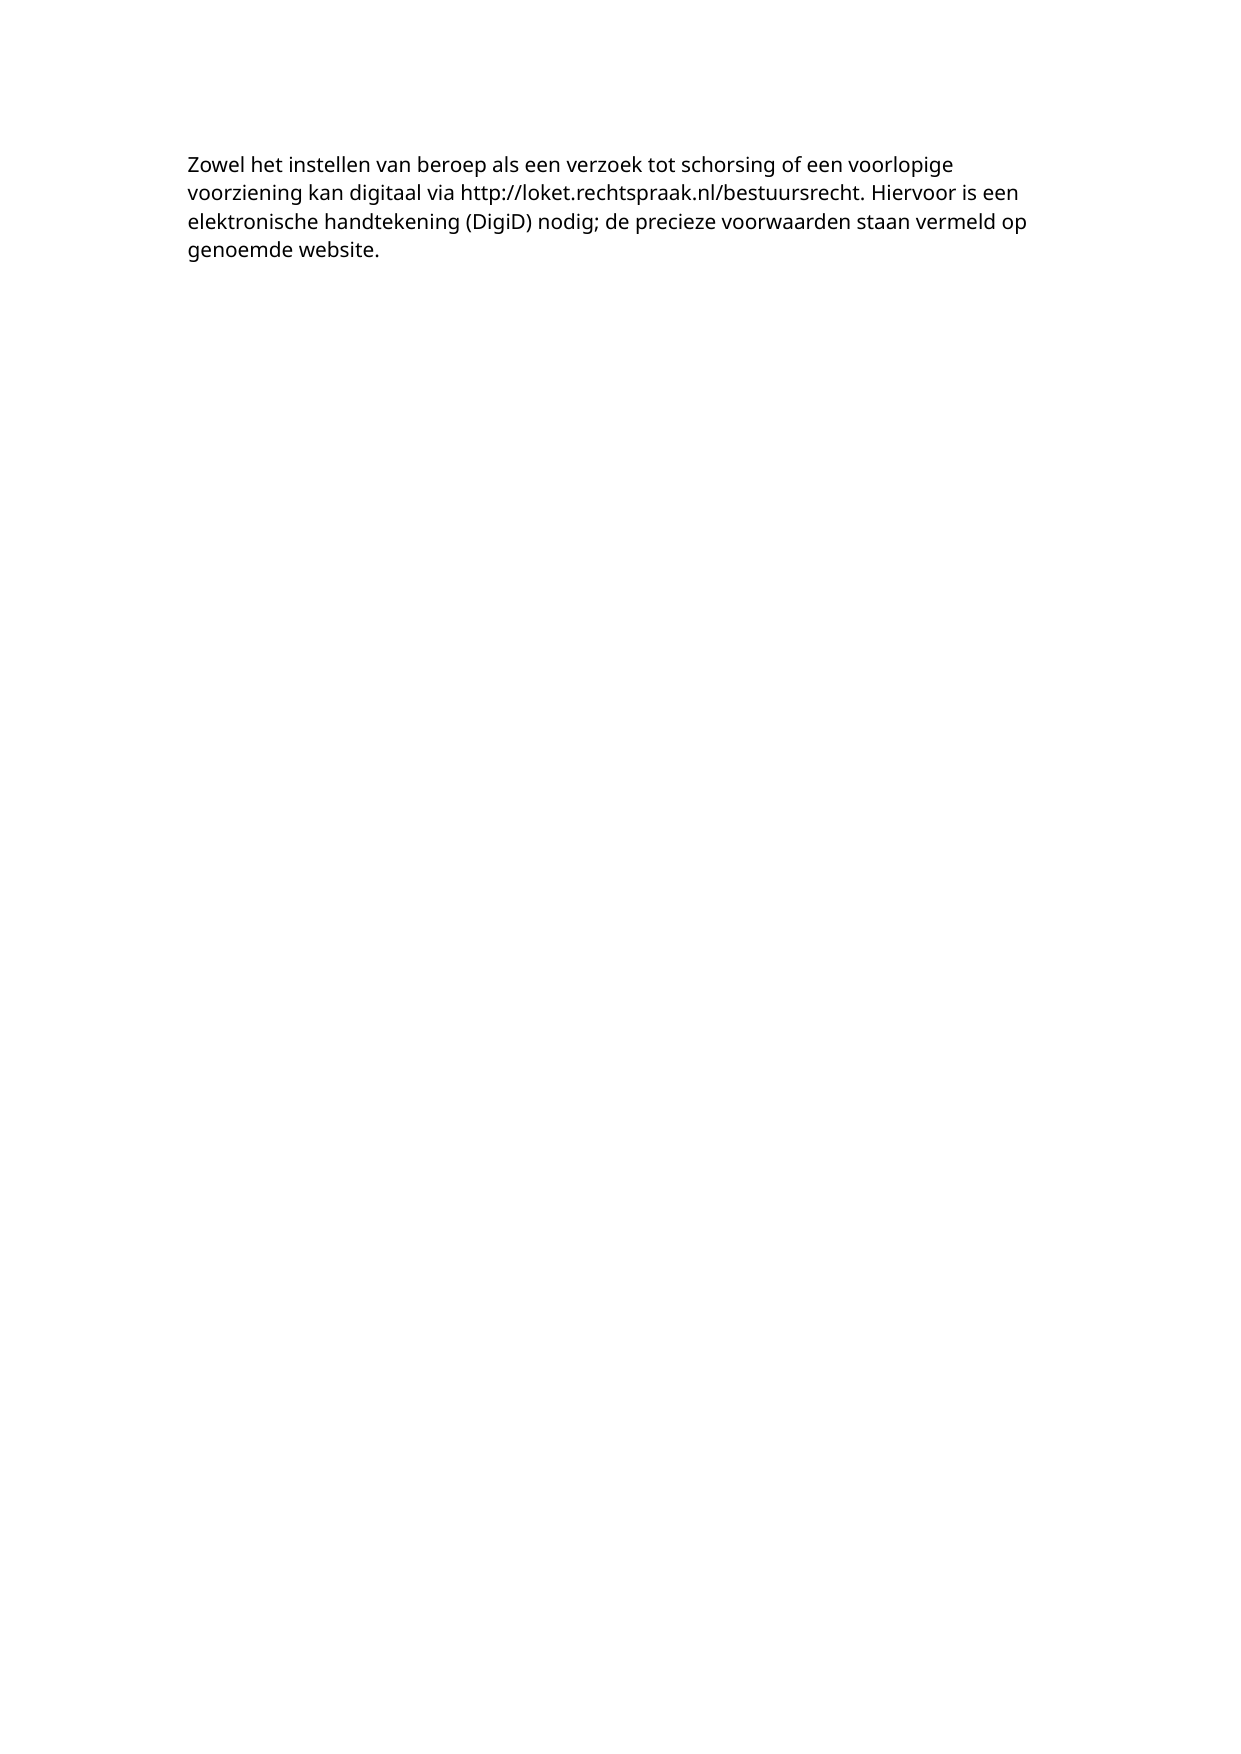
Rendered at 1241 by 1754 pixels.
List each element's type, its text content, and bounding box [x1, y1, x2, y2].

text Zowel het instellen van beroep als een verzoek tot schorsing of een voorlopige voorziening kan digitaal via http://loket.rechtspraak.nl/bestuursrecht. Hiervoor is een elektronische handtekening (DigiD) nodig; de precieze voorwaarden staan vermeld op genoemde website. [187, 150, 1053, 264]
